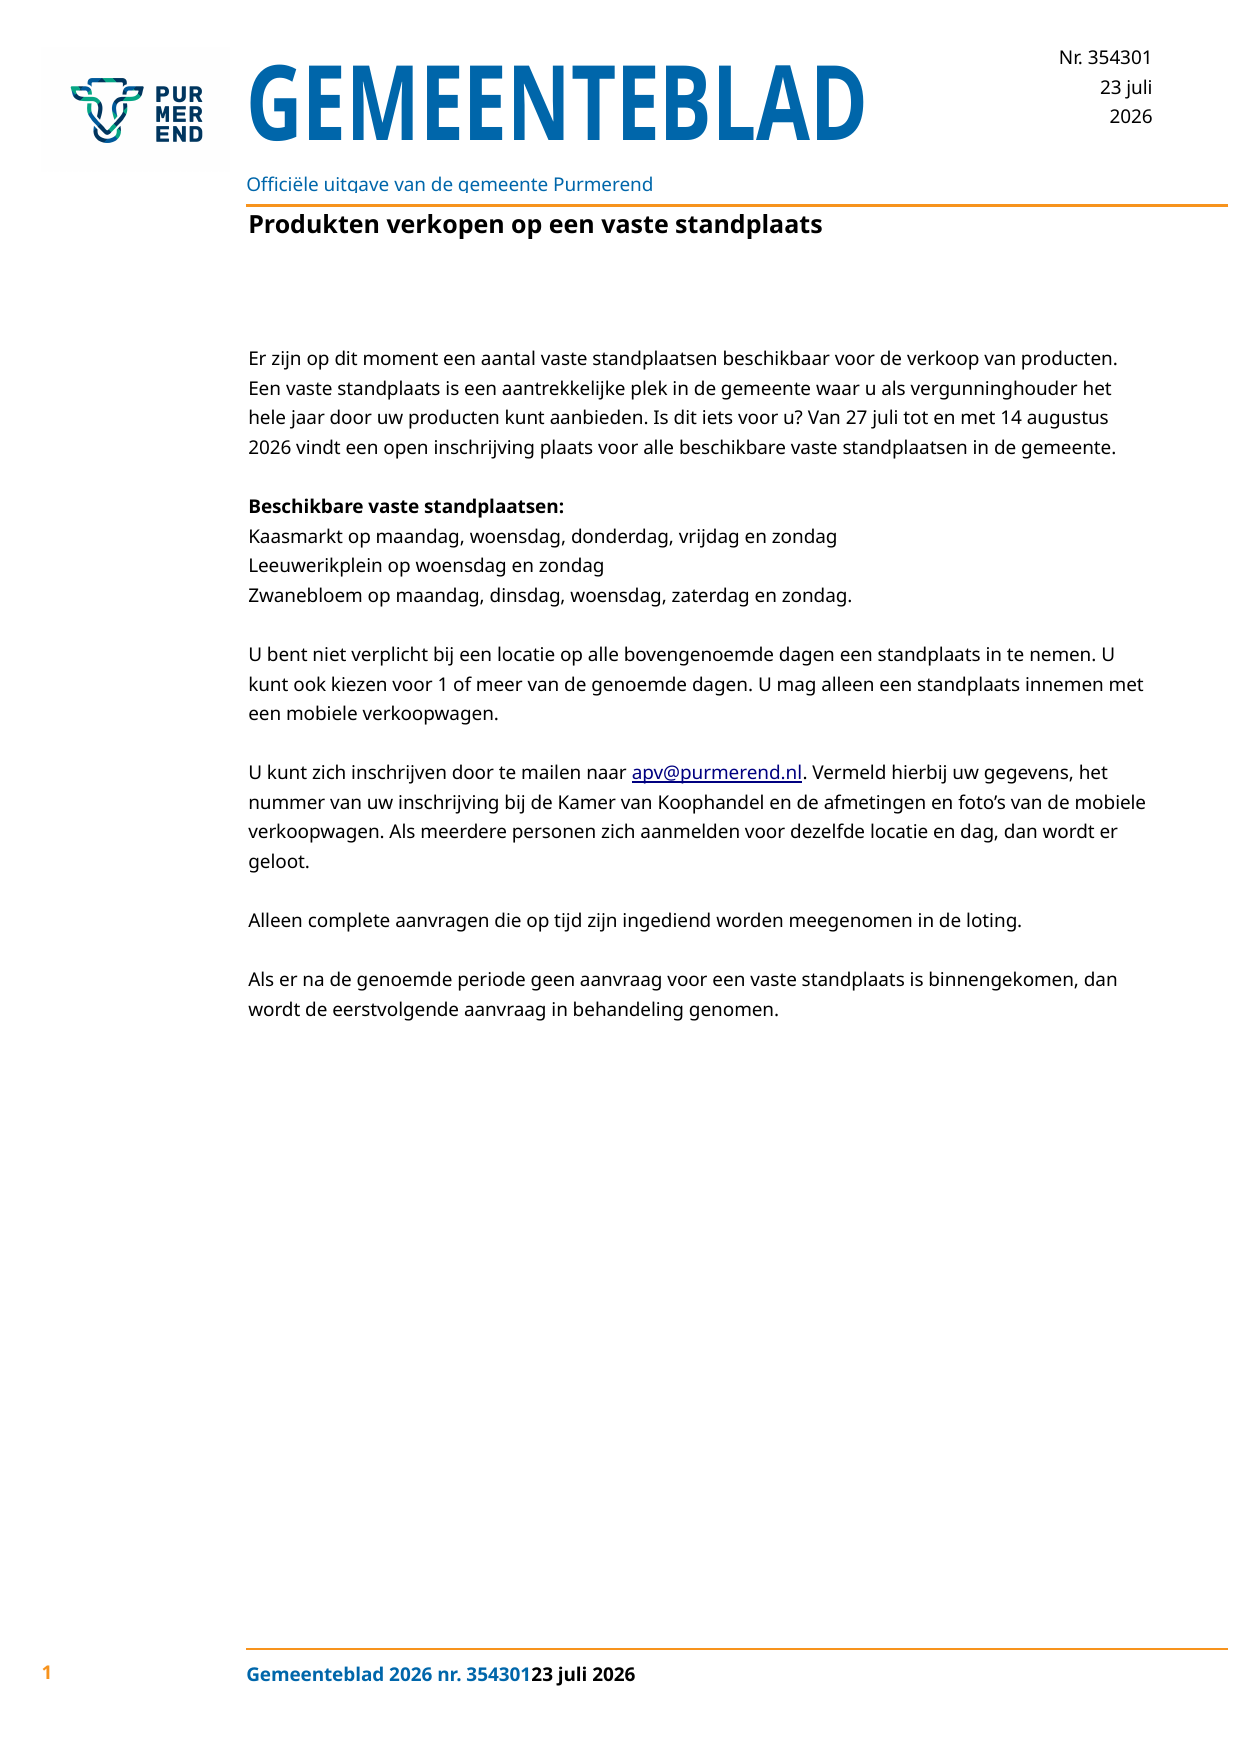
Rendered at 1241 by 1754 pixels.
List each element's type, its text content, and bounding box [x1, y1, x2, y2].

text Leeuwerikplein op woensdag en zondag [248, 552, 1152, 578]
text Beschikbare vaste standplaatsen: [248, 493, 1152, 519]
text Produkten verkopen op een vaste standplaats [248, 207, 1152, 241]
text Als er na de genoemde periode geen aanvraag voor een vaste standplaats is binnengekomen, dan wordt de eerstvolgende aanvraag in behandeling genomen. [248, 967, 1152, 1022]
text U bent niet verplicht bij een locatie op alle bovengenoemde dagen een standplaats in te nemen. U kunt ook kiezen voor 1 of meer van de genoemde dagen. U mag alleen een standplaats innemen met een mobiele verkoopwagen. [248, 641, 1152, 726]
text Er zijn op dit moment een aantal vaste standplaatsen beschikbaar voor de verkoop van producten. [248, 345, 1152, 371]
picture [41, 47, 231, 172]
text Alleen complete aanvragen die op tijd zijn ingediend worden meegenomen in de loting. [248, 907, 1152, 933]
text Een vaste standplaats is een aantrekkelijke plek in de gemeente waar u als vergunninghouder het hele jaar door uw producten kunt aanbieden. Is dit iets voor u? Van 27 juli tot en met 14 augustus 2026 vindt een open inschrijving plaats voor alle beschikbare vaste standplaatsen in de gemeente. [248, 375, 1152, 460]
text U kunt zich inschrijven door te mailen naar apv@purmerend.nl. Vermeld hierbij uw gegevens, het nummer van uw inschrijving bij de Kamer van Koophandel en de afmetingen en foto’s van de mobiele verkoopwagen. Als meerdere personen zich aanmelden voor dezelfde locatie en dag, dan wordt er geloot. [248, 759, 1152, 874]
text Kaasmarkt op maandag, woensdag, donderdag, vrijdag en zondag [248, 523, 1152, 548]
text Zwanebloem op maandag, dinsdag, woensdag, zaterdag en zondag. [248, 582, 1152, 608]
